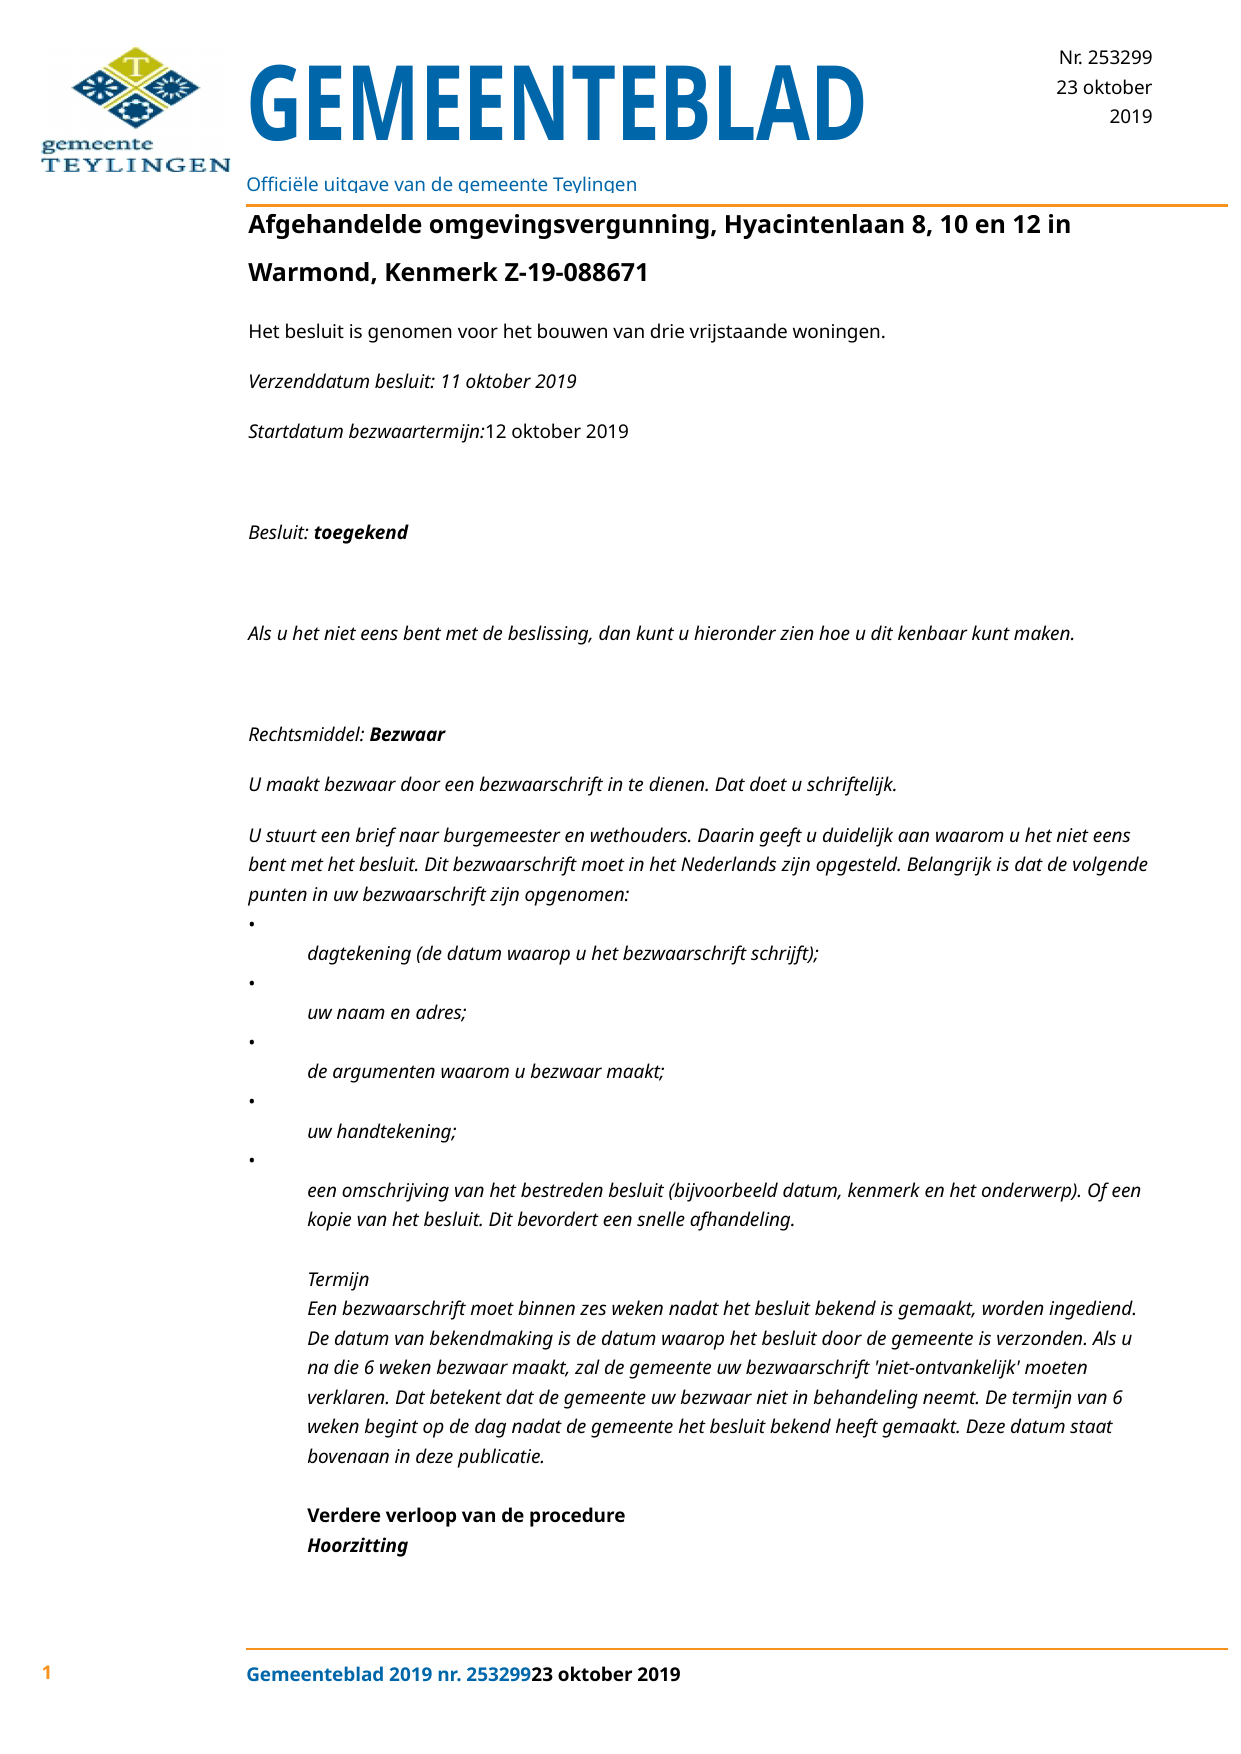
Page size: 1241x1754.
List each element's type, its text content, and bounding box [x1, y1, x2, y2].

picture [41, 47, 231, 172]
text Startdatum bezwaartermijn:12 oktober 2019 [248, 419, 1152, 444]
list uw naam en adres; [248, 999, 1152, 1025]
list een omschrijving van het bestreden besluit (bijvoorbeeld datum, kenmerk en het onderwerp). Of een kopie van het besluit. Dit bevordert een snelle afhandeling. [248, 1177, 1152, 1232]
text Als u het niet eens bent met de beslissing, dan kunt u hieronder zien hoe u dit kenbaar kunt maken. [248, 620, 1152, 646]
list Hoorzitting [248, 1532, 1152, 1558]
list Termijn [248, 1266, 1152, 1292]
text U maakt bezwaar door een bezwaarschrift in te dienen. Dat doet u schriftelijk. [248, 772, 1152, 797]
text Afgehandelde omgevingsvergunning, Hyacintenlaan 8, 10 en 12 in Warmond, Kenmerk Z-19-088671 [248, 207, 1152, 288]
text U stuurt een brief naar burgemeester en wethouders. Daarin geeft u duidelijk aan waarom u het niet eens bent met het besluit. Dit bezwaarschrift moet in het Nederlands zijn opgesteld. Belangrijk is dat de volgende punten in uw bezwaarschrift zijn opgenomen: [248, 822, 1152, 907]
text Verzenddatum besluit: 11 oktober 2019 [248, 368, 1152, 394]
text Rechtsmiddel: Bezwaar [248, 721, 1152, 747]
text Het besluit is genomen voor het bouwen van drie vrijstaande woningen. [248, 318, 1152, 344]
list uw handtekening; [248, 1118, 1152, 1144]
text Besluit: toegekend [248, 519, 1152, 545]
list Een bezwaarschrift moet binnen zes weken nadat het besluit bekend is gemaakt, worden ingediend. De datum van bekendmaking is de datum waarop het besluit door de gemeente is verzonden. Als u na die 6 weken bezwaar maakt, zal de gemeente uw bezwaarschrift 'niet-ontvankelijk' moeten verklaren. Dat betekent dat de gemeente uw bezwaar niet in behandeling neemt. De termijn van 6 weken begint op de dag nadat de gemeente het besluit bekend heeft gemaakt. Deze datum staat bovenaan in deze publicatie. [248, 1295, 1152, 1469]
list de argumenten waarom u bezwaar maakt; [248, 1059, 1152, 1084]
list Verdere verloop van de procedure [248, 1502, 1152, 1528]
list dagtekening (de datum waarop u het bezwaarschrift schrijft); [248, 940, 1152, 966]
